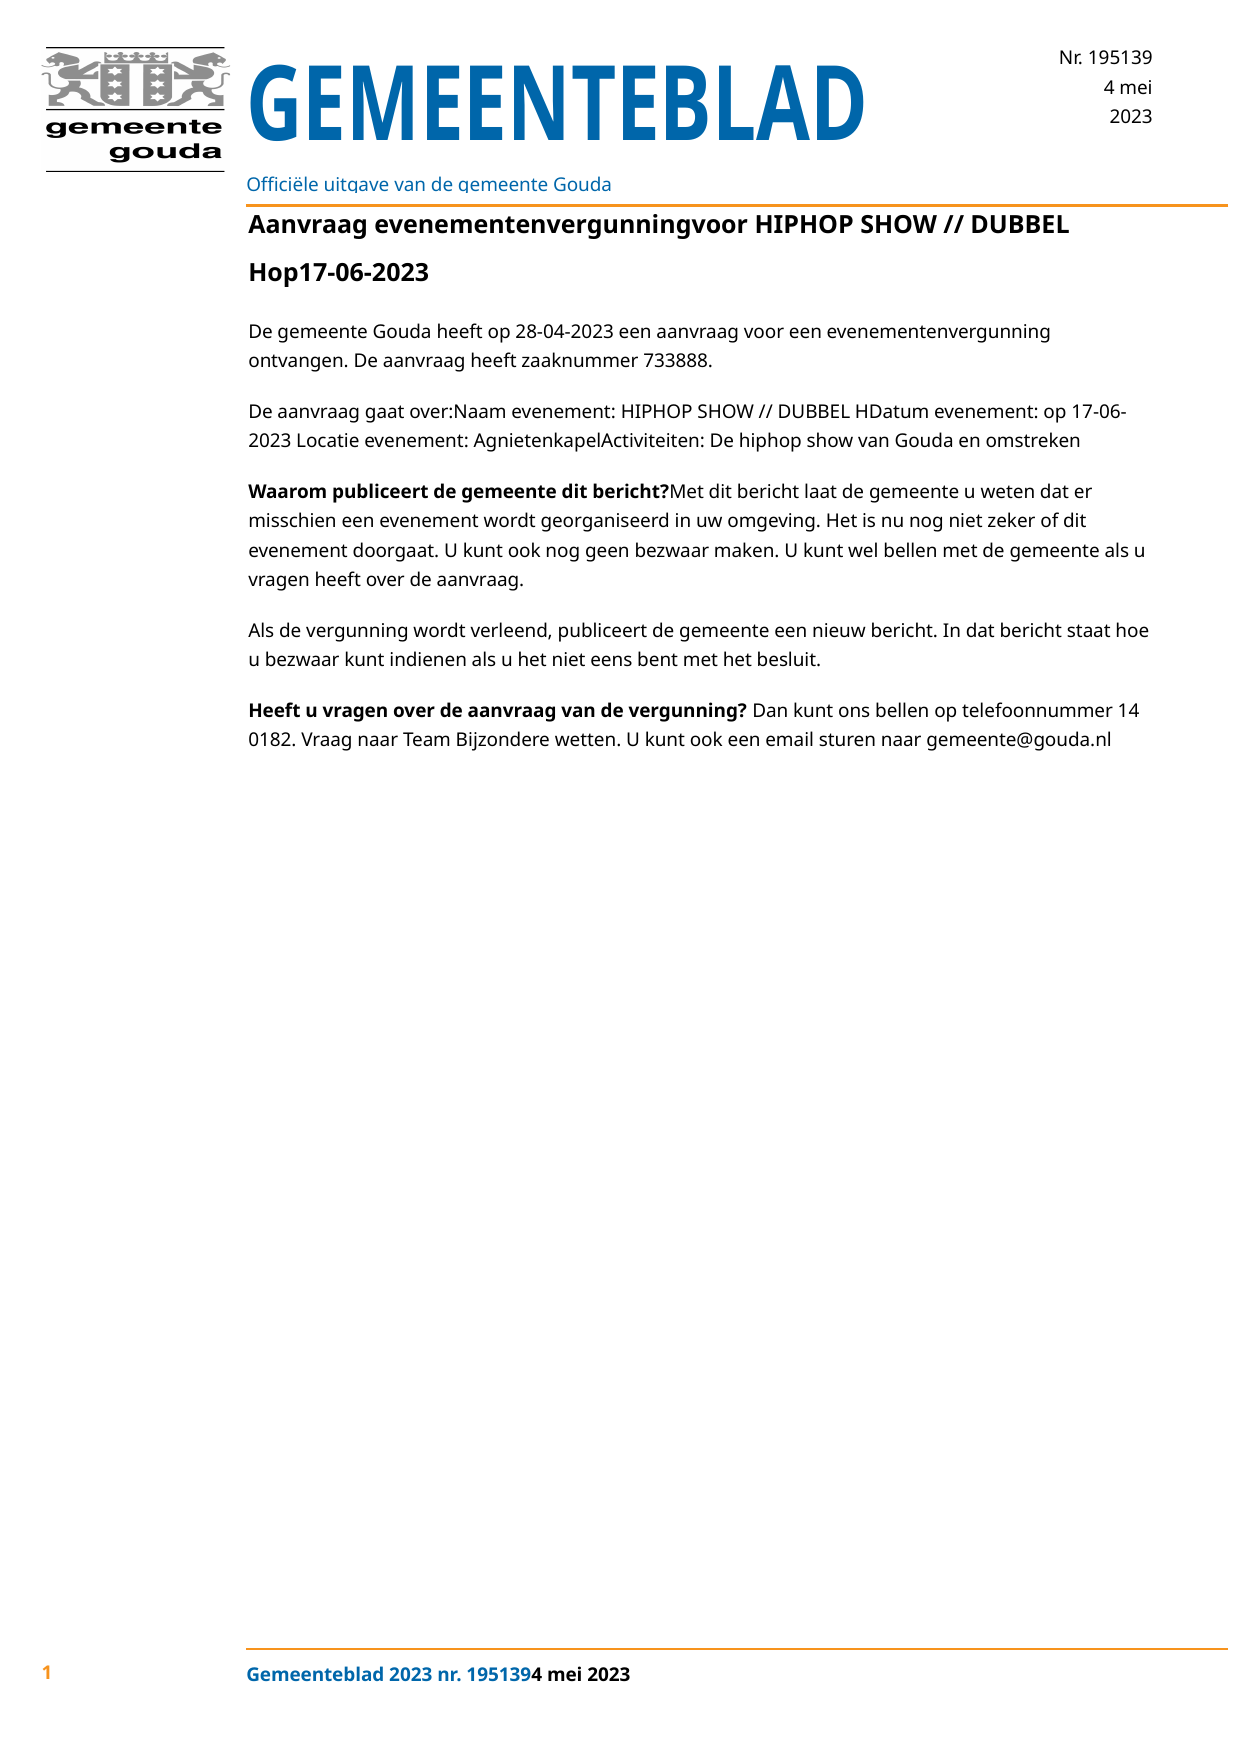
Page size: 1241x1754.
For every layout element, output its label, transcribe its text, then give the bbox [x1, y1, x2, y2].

text Heeft u vragen over de aanvraag van de vergunning? Dan kunt ons bellen op telefoonnummer 14 0182. Vraag naar Team Bijzondere wetten. U kunt ook een email sturen naar gemeente@gouda.nl [248, 697, 1152, 752]
text Waarom publiceert de gemeente dit bericht?Met dit bericht laat de gemeente u weten dat er misschien een evenement wordt georganiseerd in uw omgeving. Het is nu nog niet zeker of dit evenement doorgaat. U kunt ook nog geen bezwaar maken. U kunt wel bellen met de gemeente als u vragen heeft over de aanvraag. [248, 478, 1152, 592]
text De aanvraag gaat over:Naam evenement: HIPHOP SHOW // DUBBEL HDatum evenement: op 17-06-2023 Locatie evenement: AgnietenkapelActiviteiten: De hiphop show van Gouda en omstreken [248, 398, 1152, 453]
text Als de vergunning wordt verleend, publiceert de gemeente een nieuw bericht. In dat bericht staat hoe u bezwaar kunt indienen als u het niet eens bent met het besluit. [248, 617, 1152, 672]
text De gemeente Gouda heeft op 28-04-2023 een aanvraag voor een evenementenvergunning ontvangen. De aanvraag heeft zaaknummer 733888. [248, 318, 1152, 373]
text Aanvraag evenementenvergunningvoor HIPHOP SHOW // DUBBEL Hop17-06-2023 [248, 207, 1152, 288]
picture [41, 47, 231, 172]
